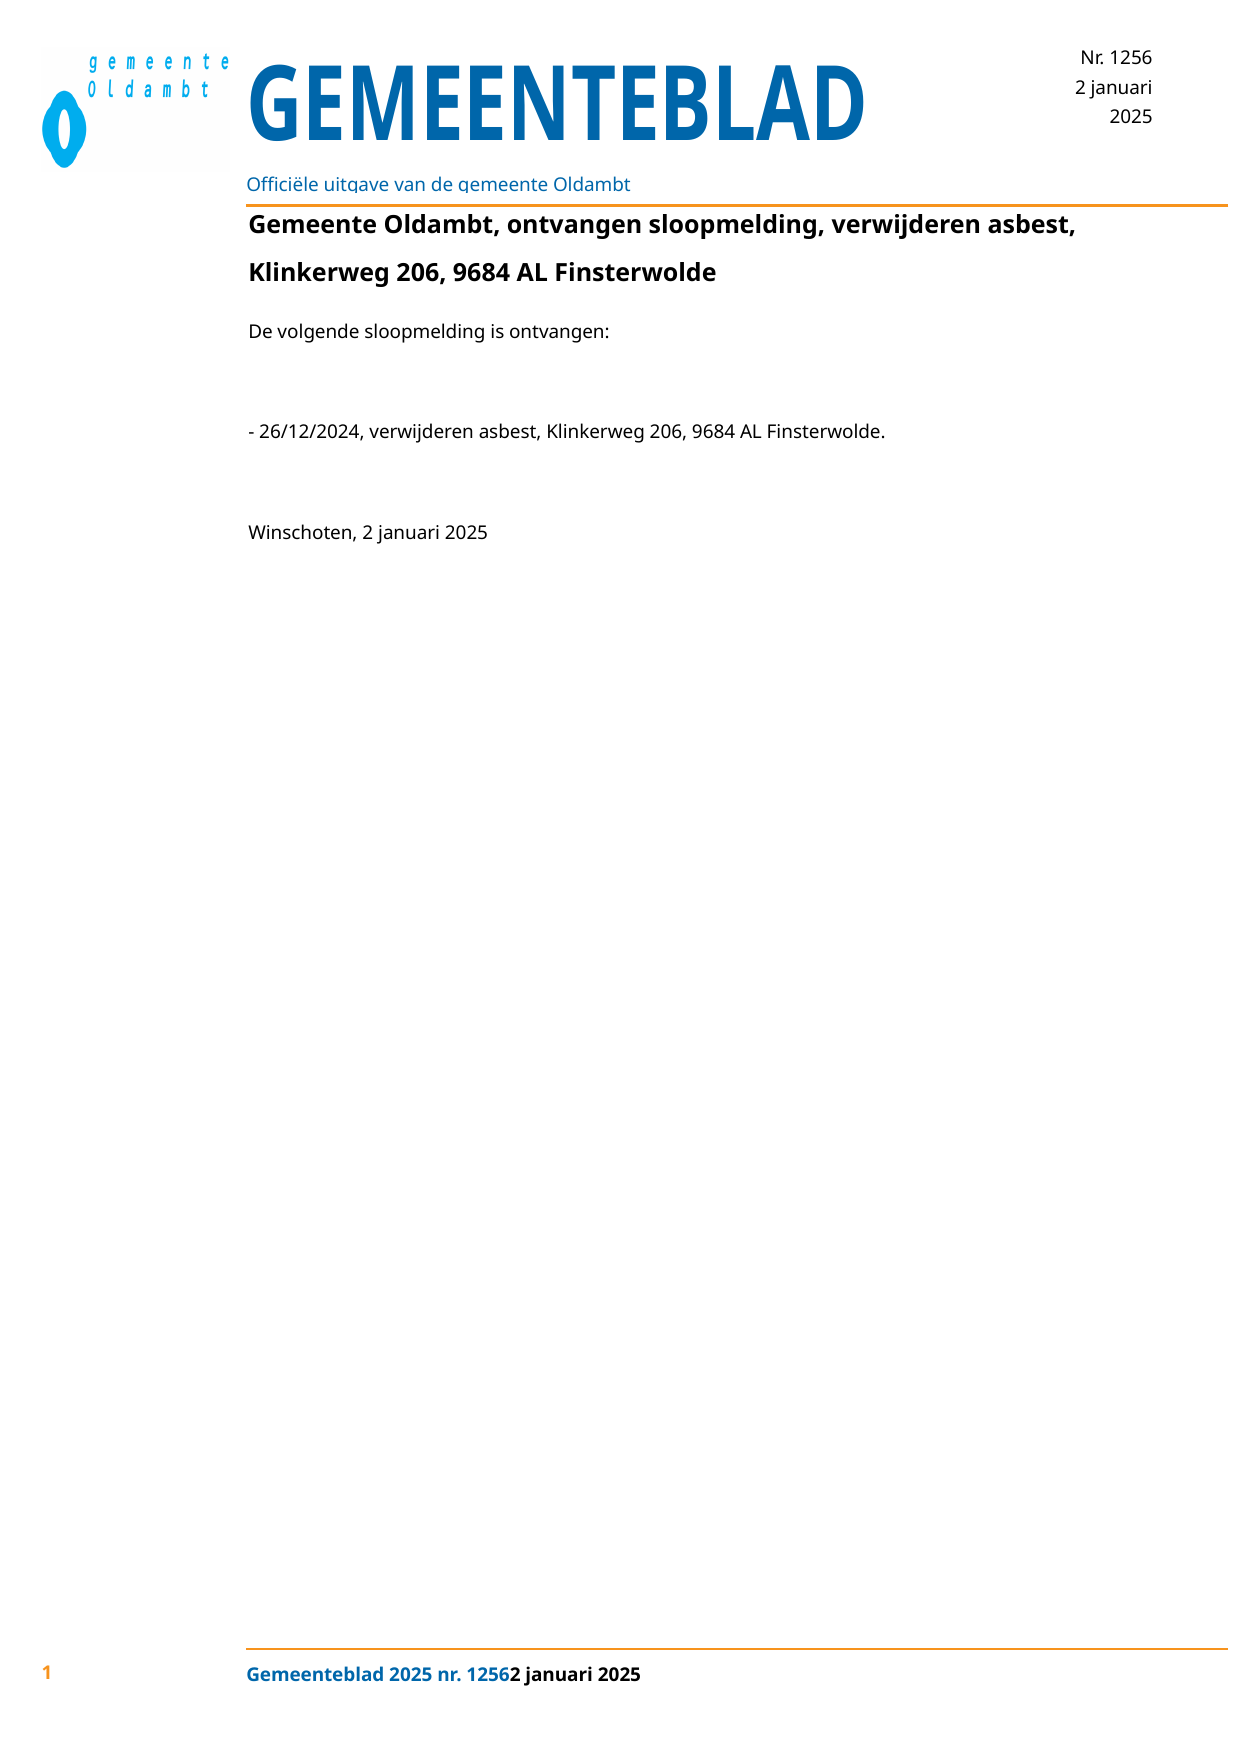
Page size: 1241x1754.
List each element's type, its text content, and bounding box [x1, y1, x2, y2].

text Gemeente Oldambt, ontvangen sloopmelding, verwijderen asbest, Klinkerweg 206, 9684 AL Finsterwolde [248, 207, 1152, 288]
text - 26/12/2024, verwijderen asbest, Klinkerweg 206, 9684 AL Finsterwolde. [248, 419, 1152, 444]
text De volgende sloopmelding is ontvangen: [248, 318, 1152, 344]
picture [41, 47, 231, 172]
text Winschoten, 2 januari 2025 [248, 519, 1152, 545]
